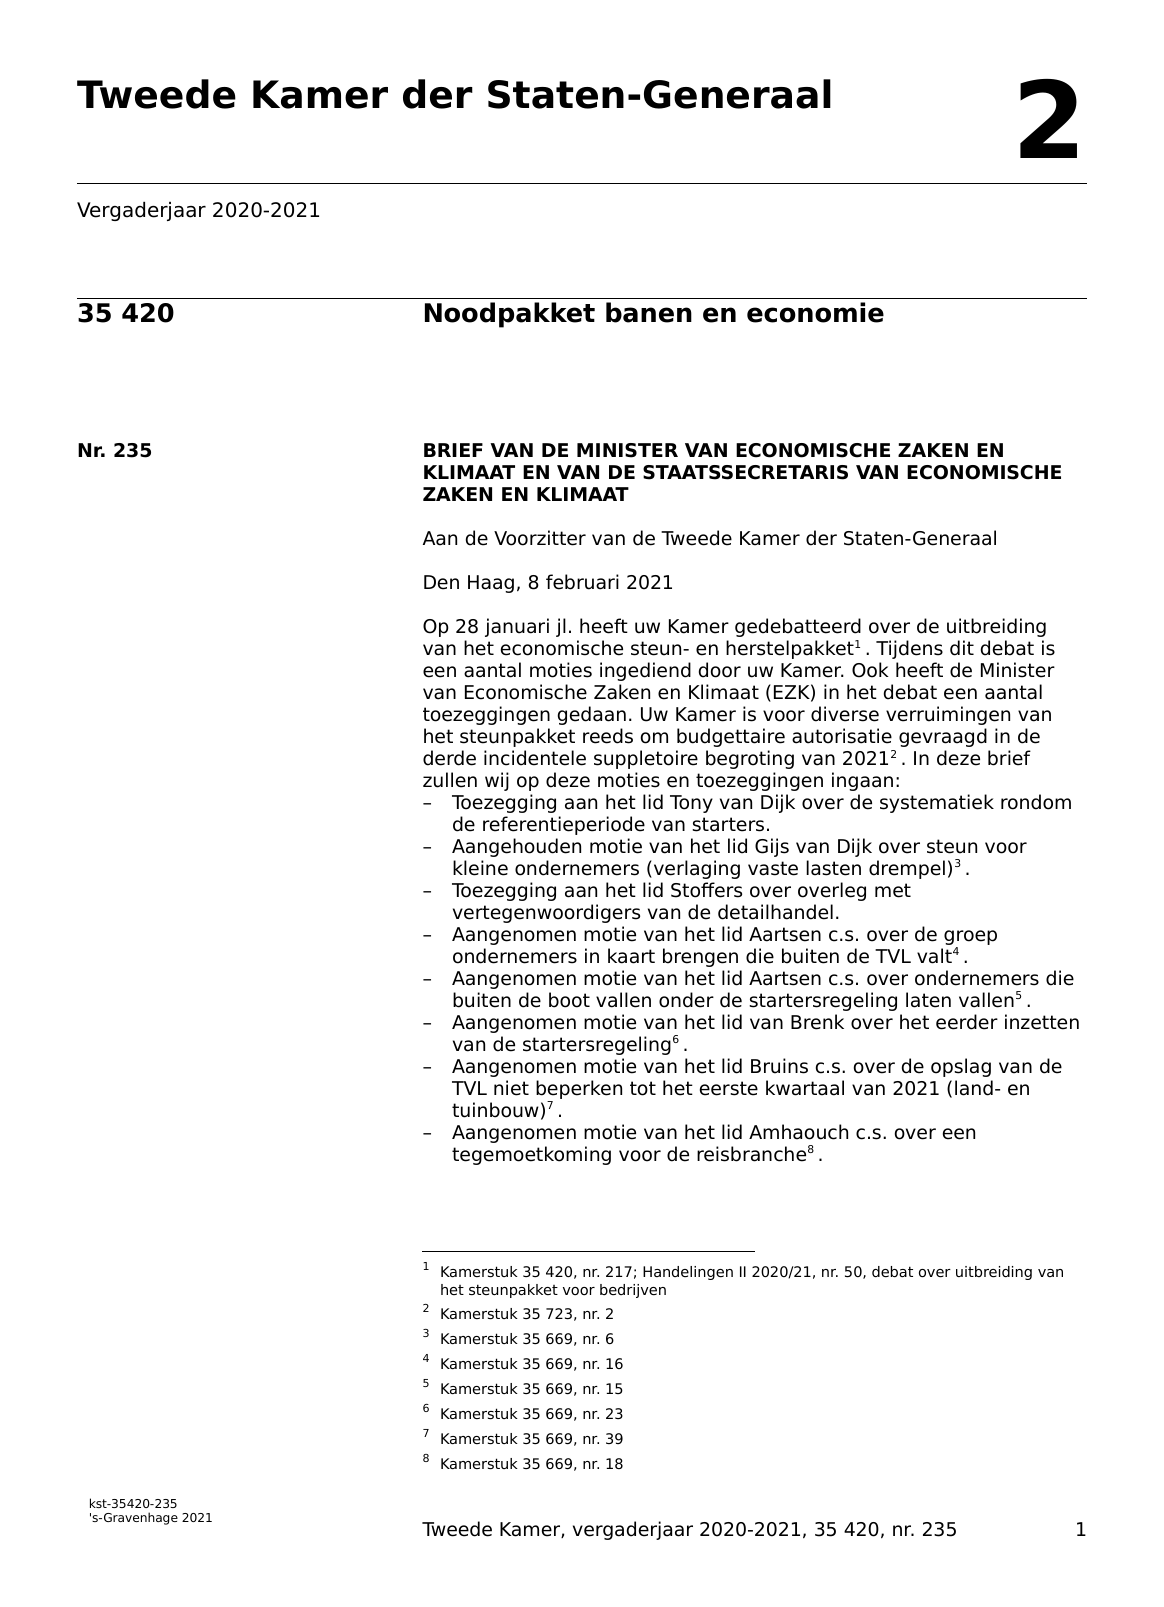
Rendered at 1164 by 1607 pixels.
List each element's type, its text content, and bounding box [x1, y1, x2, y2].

table_header Tweede Kamer der Staten-Generaal [77, 59, 886, 183]
text Kamerstuk 35 669, nr. 16 [422, 1352, 1087, 1374]
text Kamerstuk 35 669, nr. 6 [422, 1327, 1087, 1349]
table_header 2 [886, 59, 1087, 183]
text Kamerstuk 35 420, nr. 217; Handelingen II 2020/21, nr. 50, debat over uitbreiding van het steunpakket voor bedrijven [422, 1260, 1087, 1299]
text – Aangenomen motie van het lid Amhaouch c.s. over een tegemoetkoming voor de reisbranche. [422, 1122, 1087, 1166]
text – Toezegging aan het lid Tony van Dijk over de systematiek rondom de referentieperiode van starters. [422, 792, 1087, 836]
text Aan de Voorzitter van de Tweede Kamer der Staten-Generaal [422, 528, 1087, 550]
text – Aangenomen motie van het lid Aartsen c.s. over de groep ondernemers in kaart brengen die buiten de TVL valt. [422, 924, 1087, 968]
text Kamerstuk 35 669, nr. 23 [422, 1402, 1087, 1424]
text Kamerstuk 35 669, nr. 39 [422, 1427, 1087, 1449]
text Op 28 januari jl. heeft uw Kamer gedebatteerd over de uitbreiding van het economische steun- en herstelpakket. Tijdens dit debat is een aantal moties ingediend door uw Kamer. Ook heeft de Minister van Economische Zaken en Klimaat (EZK) in het debat een aantal toezeggingen gedaan. Uw Kamer is voor diverse verruimingen van het steunpakket reeds om budgettaire autorisatie gevraagd in de derde incidentele suppletoire begroting van 2021. In deze brief zullen wij op deze moties en toezeggingen ingaan: [422, 616, 1087, 792]
text 's-Gravenhage 2021 [88, 1511, 323, 1525]
text – Toezegging aan het lid Stoffers over overleg met vertegenwoordigers van de detailhandel. [422, 880, 1087, 924]
text Kamerstuk 35 723, nr. 2 [422, 1302, 1087, 1324]
text Den Haag, 8 februari 2021 [422, 572, 1087, 594]
text – Aangenomen motie van het lid van Brenk over het eerder inzetten van de startersregeling. [422, 1012, 1087, 1056]
subtitle 35 420 Noodpakket banen en economie [77, 299, 1087, 329]
table_cell Vergaderjaar 2020-2021 [77, 184, 1087, 298]
text Kamerstuk 35 669, nr. 15 [422, 1377, 1087, 1399]
text kst-35420-235 [88, 1497, 323, 1511]
subtitle Nr. 235 BRIEF VAN DE MINISTER VAN ECONOMISCHE ZAKEN EN KLIMAAT EN VAN DE STAATSSECRETARIS VAN ECONOMISCHE ZAKEN EN KLIMAAT [77, 440, 1087, 506]
text – Aangenomen motie van het lid Bruins c.s. over de opslag van de TVL niet beperken tot het eerste kwartaal van 2021 (land- en tuinbouw). [422, 1056, 1087, 1122]
text – Aangehouden motie van het lid Gijs van Dijk over steun voor kleine ondernemers (verlaging vaste lasten drempel). [422, 836, 1087, 880]
text – Aangenomen motie van het lid Aartsen c.s. over ondernemers die buiten de boot vallen onder de startersregeling laten vallen. [422, 968, 1087, 1012]
text Kamerstuk 35 669, nr. 18 [422, 1452, 1087, 1474]
